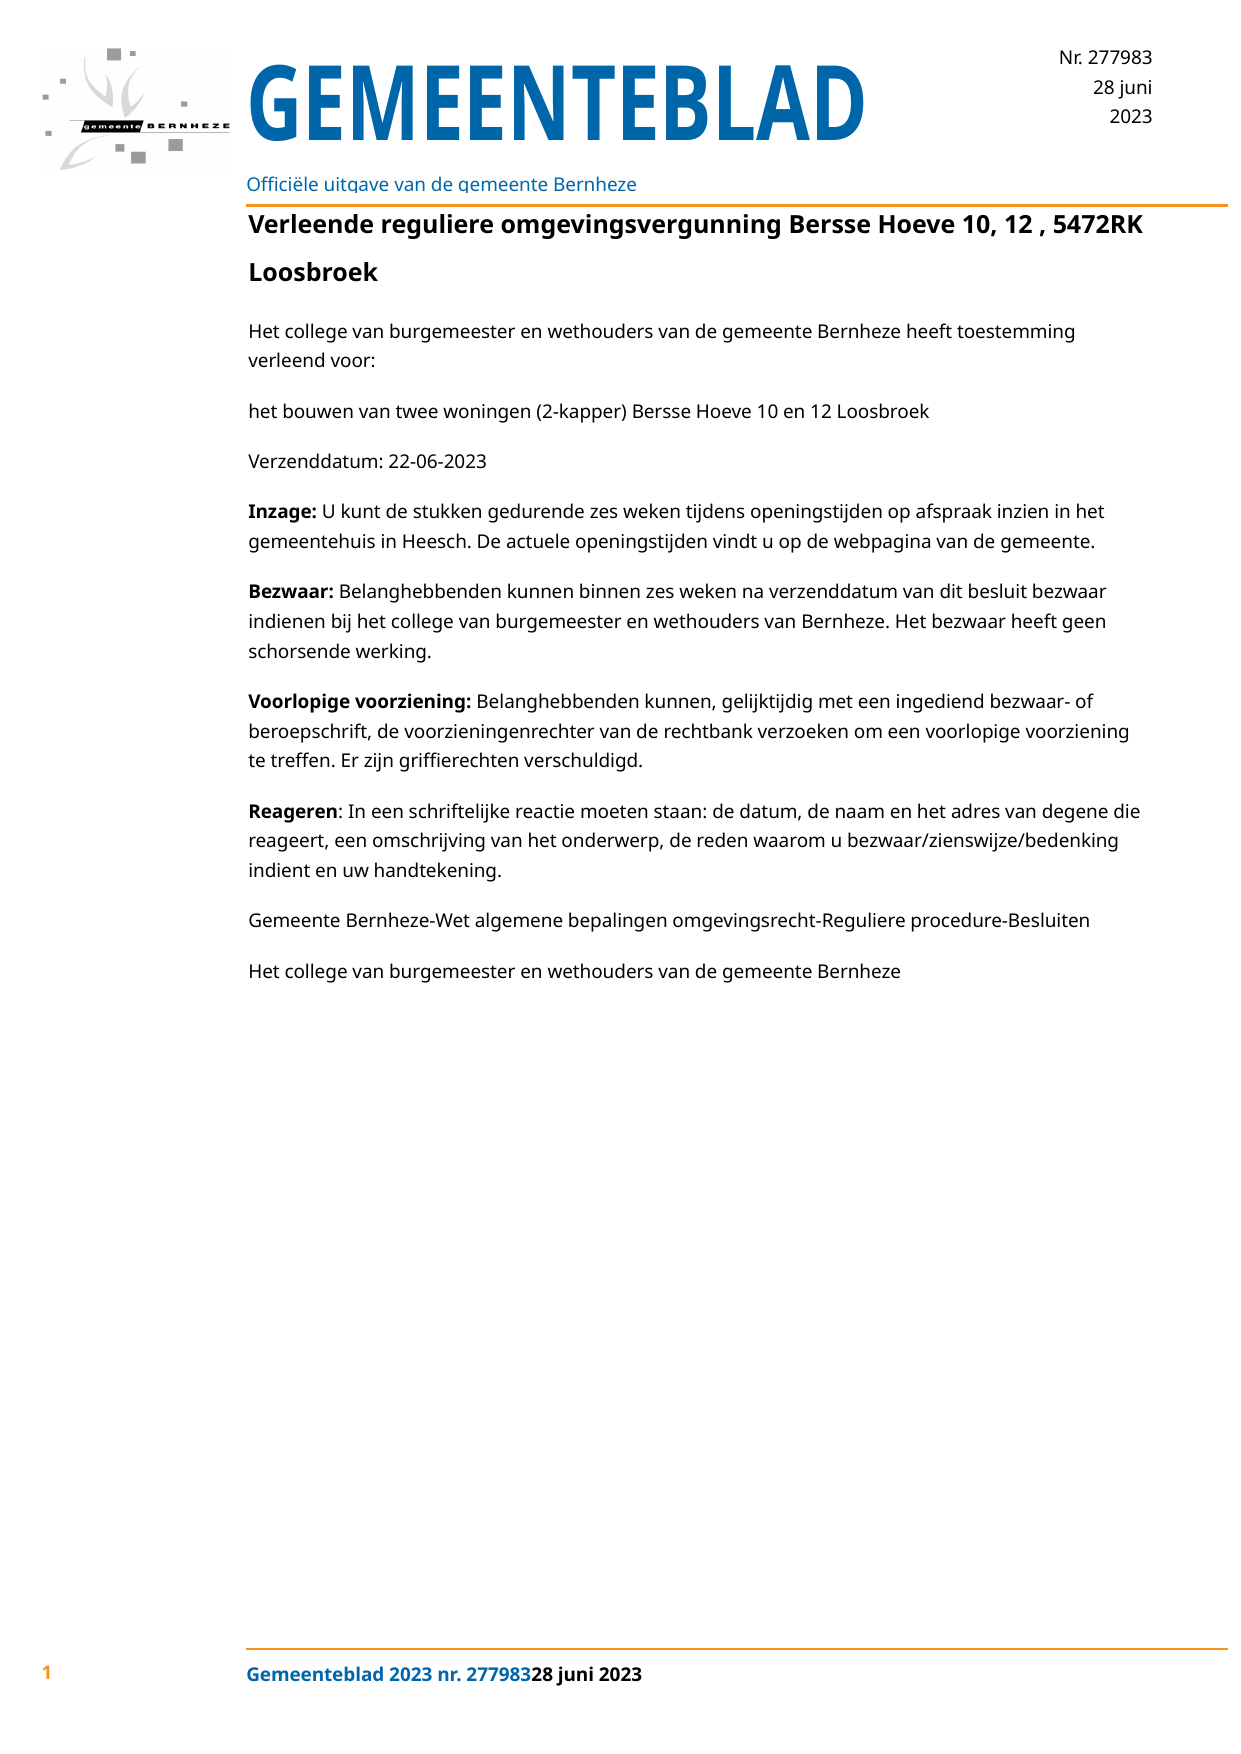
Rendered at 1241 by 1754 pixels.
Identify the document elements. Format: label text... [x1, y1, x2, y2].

text Inzage: U kunt de stukken gedurende zes weken tijdens openingstijden op afspraak inzien in het gemeentehuis in Heesch. De actuele openingstijden vindt u op de webpagina van de gemeente. [248, 499, 1152, 554]
text Bezwaar: Belanghebbenden kunnen binnen zes weken na verzenddatum van dit besluit bezwaar indienen bij het college van burgemeester en wethouders van Bernheze. Het bezwaar heeft geen schorsende werking. [248, 579, 1152, 664]
text Voorlopige voorziening: Belanghebbenden kunnen, gelijktijdig met een ingediend bezwaar- of beroepschrift, de voorzieningenrechter van de rechtbank verzoeken om een voorlopige voorziening te treffen. Er zijn griffierechten verschuldigd. [248, 688, 1152, 773]
text Reageren: In een schriftelijke reactie moeten staan: de datum, de naam en het adres van degene die reageert, een omschrijving van het onderwerp, de reden waarom u bezwaar/zienswijze/bedenking indient en uw handtekening. [248, 798, 1152, 883]
text Verleende reguliere omgevingsvergunning Bersse Hoeve 10, 12 , 5472RK Loosbroek [248, 207, 1152, 288]
text Verzenddatum: 22-06-2023 [248, 448, 1152, 474]
text het bouwen van twee woningen (2-kapper) Bersse Hoeve 10 en 12 Loosbroek [248, 398, 1152, 424]
text Gemeente Bernheze-Wet algemene bepalingen omgevingsrecht-Reguliere procedure-Besluiten [248, 907, 1152, 933]
text Het college van burgemeester en wethouders van de gemeente Bernheze heeft toestemming verleend voor: [248, 318, 1152, 373]
picture [41, 47, 231, 172]
text Het college van burgemeester en wethouders van de gemeente Bernheze [248, 958, 1152, 984]
